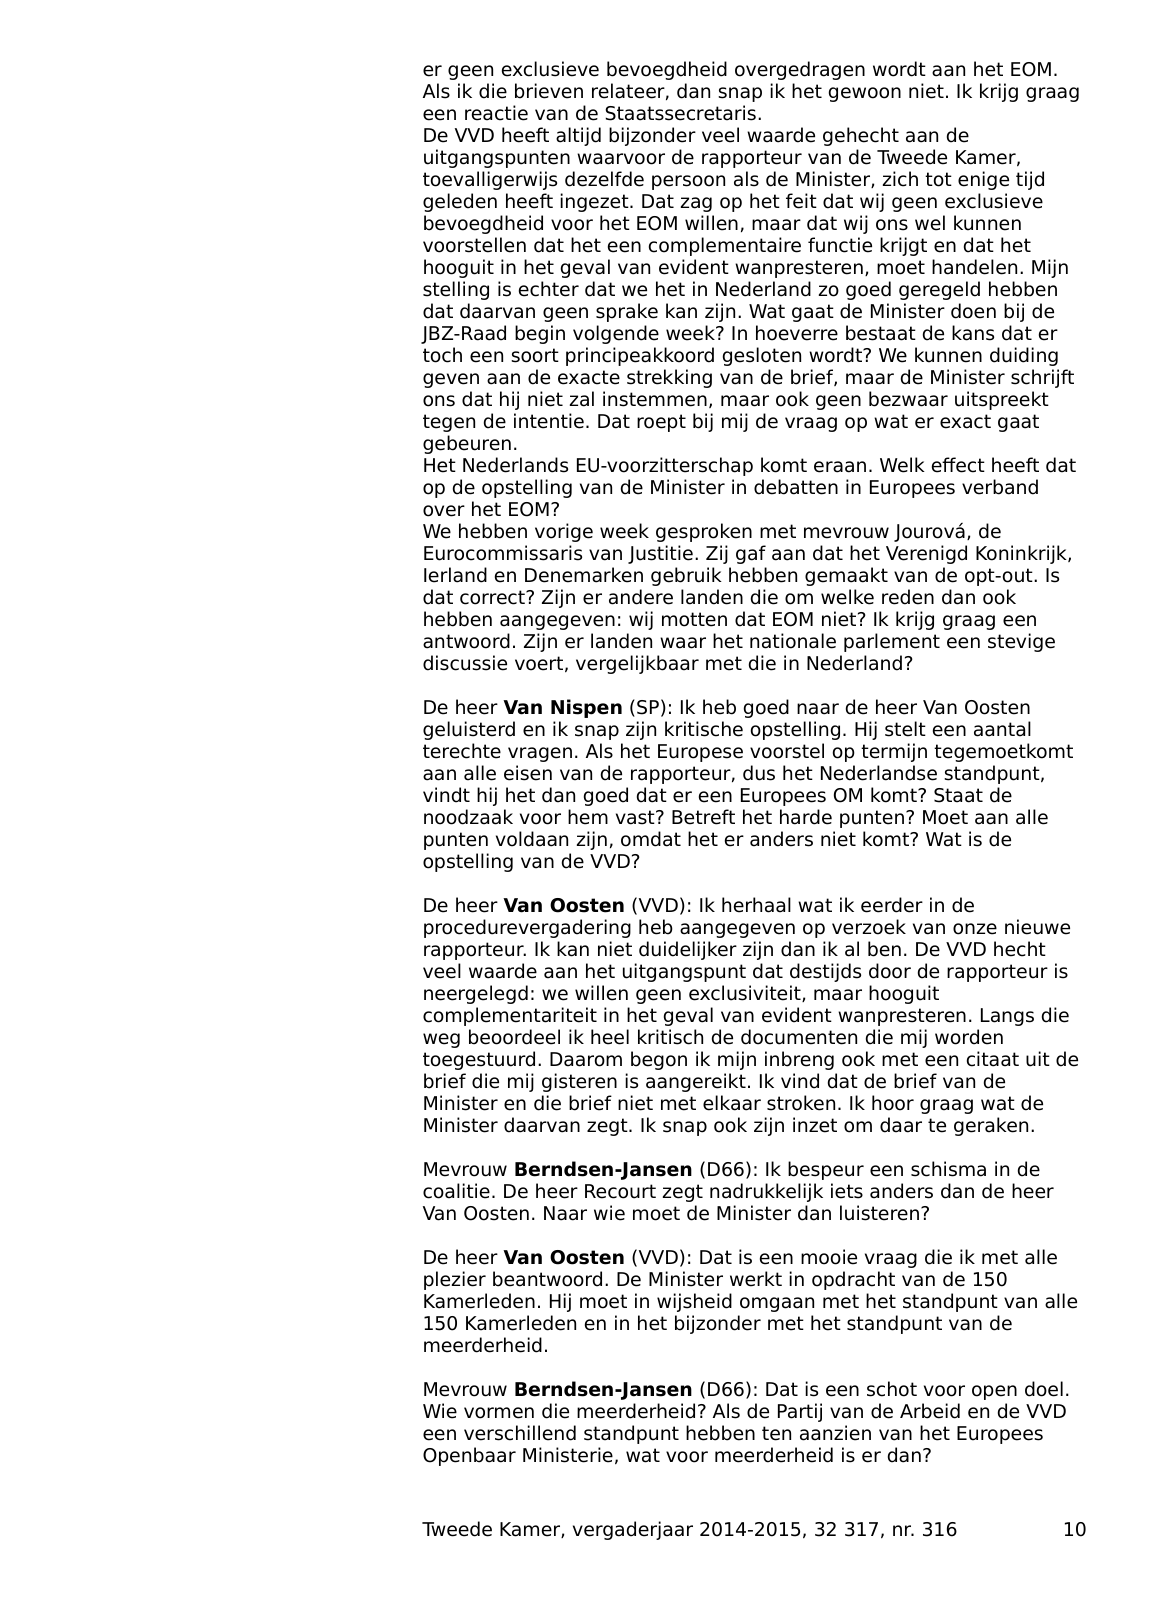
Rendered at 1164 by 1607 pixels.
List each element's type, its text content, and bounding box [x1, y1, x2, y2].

text Mevrouw Berndsen-Jansen (D66): Dat is een schot voor open doel. Wie vormen die meerderheid? Als de Partij van de Arbeid en de VVD een verschillend standpunt hebben ten aanzien van het Europees Openbaar Ministerie, wat voor meerderheid is er dan? [422, 1379, 1087, 1467]
text De heer Van Oosten (VVD): Ik herhaal wat ik eerder in de procedurevergadering heb aangegeven op verzoek van onze nieuwe rapporteur. Ik kan niet duidelijker zijn dan ik al ben. De VVD hecht veel waarde aan het uitgangspunt dat destijds door de rapporteur is neergelegd: we willen geen exclusiviteit, maar hooguit complementariteit in het geval van evident wanpresteren. Langs die weg beoordeel ik heel kritisch de documenten die mij worden toegestuurd. Daarom begon ik mijn inbreng ook met een citaat uit de brief die mij gisteren is aangereikt. Ik vind dat de brief van de Minister en die brief niet met elkaar stroken. Ik hoor graag wat de Minister daarvan zegt. Ik snap ook zijn inzet om daar te geraken. [422, 895, 1087, 1136]
text De heer Van Oosten (VVD): Dat is een mooie vraag die ik met alle plezier beantwoord. De Minister werkt in opdracht van de 150 Kamerleden. Hij moet in wijsheid omgaan met het standpunt van alle 150 Kamerleden en in het bijzonder met het standpunt van de meerderheid. [422, 1247, 1087, 1357]
text We hebben vorige week gesproken met mevrouw Jourová, de Eurocommissaris van Justitie. Zij gaf aan dat het Verenigd Koninkrijk, Ierland en Denemarken gebruik hebben gemaakt van de opt-out. Is dat correct? Zijn er andere landen die om welke reden dan ook hebben aangegeven: wij motten dat EOM niet? Ik krijg graag een antwoord. Zijn er landen waar het nationale parlement een stevige discussie voert, vergelijkbaar met die in Nederland? [422, 521, 1087, 674]
text De heer Van Nispen (SP): Ik heb goed naar de heer Van Oosten geluisterd en ik snap zijn kritische opstelling. Hij stelt een aantal terechte vragen. Als het Europese voorstel op termijn tegemoetkomt aan alle eisen van de rapporteur, dus het Nederlandse standpunt, vindt hij het dan goed dat er een Europees OM komt? Staat de noodzaak voor hem vast? Betreft het harde punten? Moet aan alle punten voldaan zijn, omdat het er anders niet komt? Wat is de opstelling van de VVD? [422, 697, 1087, 872]
text er geen exclusieve bevoegdheid overgedragen wordt aan het EOM. Als ik die brieven relateer, dan snap ik het gewoon niet. Ik krijg graag een reactie van de Staatssecretaris. [422, 59, 1087, 125]
text De VVD heeft altijd bijzonder veel waarde gehecht aan de uitgangspunten waarvoor de rapporteur van de Tweede Kamer, toevalligerwijs dezelfde persoon als de Minister, zich tot enige tijd geleden heeft ingezet. Dat zag op het feit dat wij geen exclusieve bevoegdheid voor het EOM willen, maar dat wij ons wel kunnen voorstellen dat het een complementaire functie krijgt en dat het hooguit in het geval van evident wanpresteren, moet handelen. Mijn stelling is echter dat we het in Nederland zo goed geregeld hebben dat daarvan geen sprake kan zijn. Wat gaat de Minister doen bij de JBZ-Raad begin volgende week? In hoeverre bestaat de kans dat er toch een soort principeakkoord gesloten wordt? We kunnen duiding geven aan de exacte strekking van de brief, maar de Minister schrijft ons dat hij niet zal instemmen, maar ook geen bezwaar uitspreekt tegen de intentie. Dat roept bij mij de vraag op wat er exact gaat gebeuren. [422, 125, 1087, 455]
text Mevrouw Berndsen-Jansen (D66): Ik bespeur een schisma in de coalitie. De heer Recourt zegt nadrukkelijk iets anders dan de heer Van Oosten. Naar wie moet de Minister dan luisteren? [422, 1159, 1087, 1224]
text Het Nederlands EU-voorzitterschap komt eraan. Welk effect heeft dat op de opstelling van de Minister in debatten in Europees verband over het EOM? [422, 455, 1087, 521]
